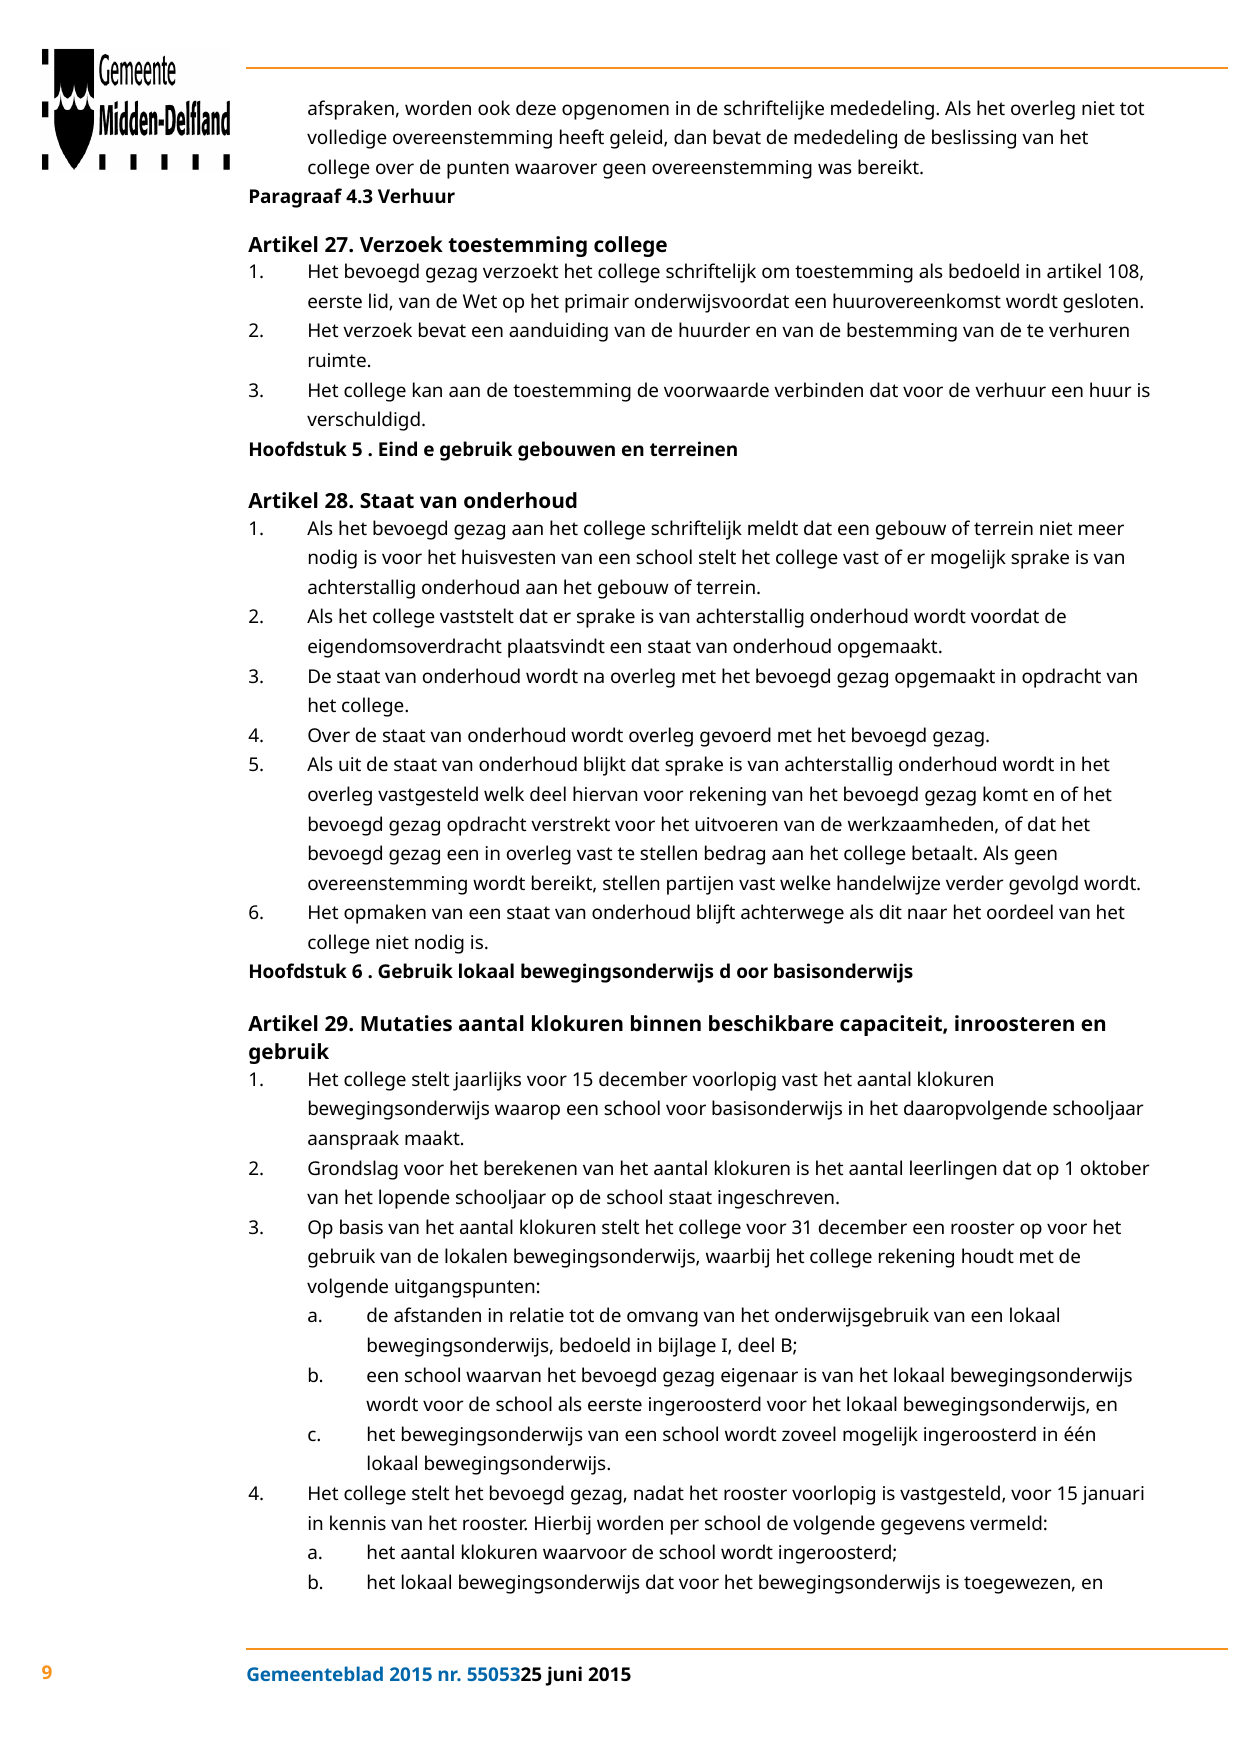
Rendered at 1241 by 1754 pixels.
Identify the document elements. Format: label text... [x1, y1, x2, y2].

list Op basis van het aantal klokuren stelt het college voor 31 december een rooster op voor het gebruik van de lokalen bewegingsonderwijs, waarbij het college rekening houdt met de volgende uitgangspunten: [248, 1214, 1152, 1299]
text Hoofdstuk 5 . Eind e gebruik gebouwen en terreinen [248, 436, 1152, 462]
list het aantal klokuren waarvoor de school wordt ingeroosterd; [307, 1539, 1152, 1565]
text Paragraaf 4.3 Verhuur [248, 183, 1152, 209]
text Artikel 28. Staat van onderhoud [248, 486, 1152, 515]
list Als het bevoegd gezag aan het college schriftelijk meldt dat een gebouw of terrein niet meer nodig is voor het huisvesten van een school stelt het college vast of er mogelijk sprake is van achterstallig onderhoud aan het gebouw of terrein. [248, 515, 1152, 600]
list Het college stelt het bevoegd gezag, nadat het rooster voorlopig is vastgesteld, voor 15 januari in kennis van het rooster. Hierbij worden per school de volgende gegevens vermeld: [248, 1480, 1152, 1535]
list het bewegingsonderwijs van een school wordt zoveel mogelijk ingeroosterd in één lokaal bewegingsonderwijs. [307, 1421, 1152, 1476]
list Als uit de staat van onderhoud blijkt dat sprake is van achterstallig onderhoud wordt in het overleg vastgesteld welk deel hiervan voor rekening van het bevoegd gezag komt en of het bevoegd gezag opdracht verstrekt voor het uitvoeren van de werkzaamheden, of dat het bevoegd gezag een in overleg vast te stellen bedrag aan het college betaalt. Als geen overeenstemming wordt bereikt, stellen partijen vast welke handelwijze verder gevolgd wordt. [248, 752, 1152, 896]
list het lokaal bewegingsonderwijs dat voor het bewegingsonderwijs is toegewezen, en [307, 1569, 1152, 1594]
list Het verzoek bevat een aanduiding van de huurder en van de bestemming van de te verhuren ruimte. [248, 318, 1152, 373]
text Hoofdstuk 6 . Gebruik lokaal bewegingsonderwijs d oor basisonderwijs [248, 959, 1152, 984]
list De staat van onderhoud wordt na overleg met het bevoegd gezag opgemaakt in opdracht van het college. [248, 663, 1152, 718]
text Artikel 27. Verzoek toestemming college [248, 230, 1152, 258]
list Het bevoegd gezag verzoekt het college schriftelijk om toestemming als bedoeld in artikel 108, eerste lid, van de Wet op het primair onderwijsvoordat een huurovereenkomst wordt gesloten. [248, 258, 1152, 314]
list Het opmaken van een staat van onderhoud blijft achterwege als dit naar het oordeel van het college niet nodig is. [248, 899, 1152, 955]
list Het college kan aan de toestemming de voorwaarde verbinden dat voor de verhuur een huur is verschuldigd. [248, 377, 1152, 432]
list afspraken, worden ook deze opgenomen in de schriftelijke mededeling. Als het overleg niet tot volledige overeenstemming heeft geleid, dan bevat de mededeling de beslissing van het college over de punten waarover geen overeenstemming was bereikt. [248, 95, 1152, 180]
list een school waarvan het bevoegd gezag eigenaar is van het lokaal bewegingsonderwijs wordt voor de school als eerste ingeroosterd voor het lokaal bewegingsonderwijs, en [307, 1362, 1152, 1417]
picture [41, 47, 231, 172]
list Het college stelt jaarlijks voor 15 december voorlopig vast het aantal klokuren bewegingsonderwijs waarop een school voor basisonderwijs in het daaropvolgende schooljaar aanspraak maakt. [248, 1066, 1152, 1151]
list Als het college vaststelt dat er sprake is van achterstallig onderhoud wordt voordat de eigendomsoverdracht plaatsvindt een staat van onderhoud opgemaakt. [248, 604, 1152, 659]
list de afstanden in relatie tot de omvang van het onderwijsgebruik van een lokaal bewegingsonderwijs, bedoeld in bijlage I, deel B; [307, 1303, 1152, 1358]
list Over de staat van onderhoud wordt overleg gevoerd met het bevoegd gezag. [248, 722, 1152, 748]
text Artikel 29. Mutaties aantal klokuren binnen beschikbare capaciteit, inroosteren en gebruik [248, 1009, 1152, 1066]
list Grondslag voor het berekenen van het aantal klokuren is het aantal leerlingen dat op 1 oktober van het lopende schooljaar op de school staat ingeschreven. [248, 1155, 1152, 1210]
